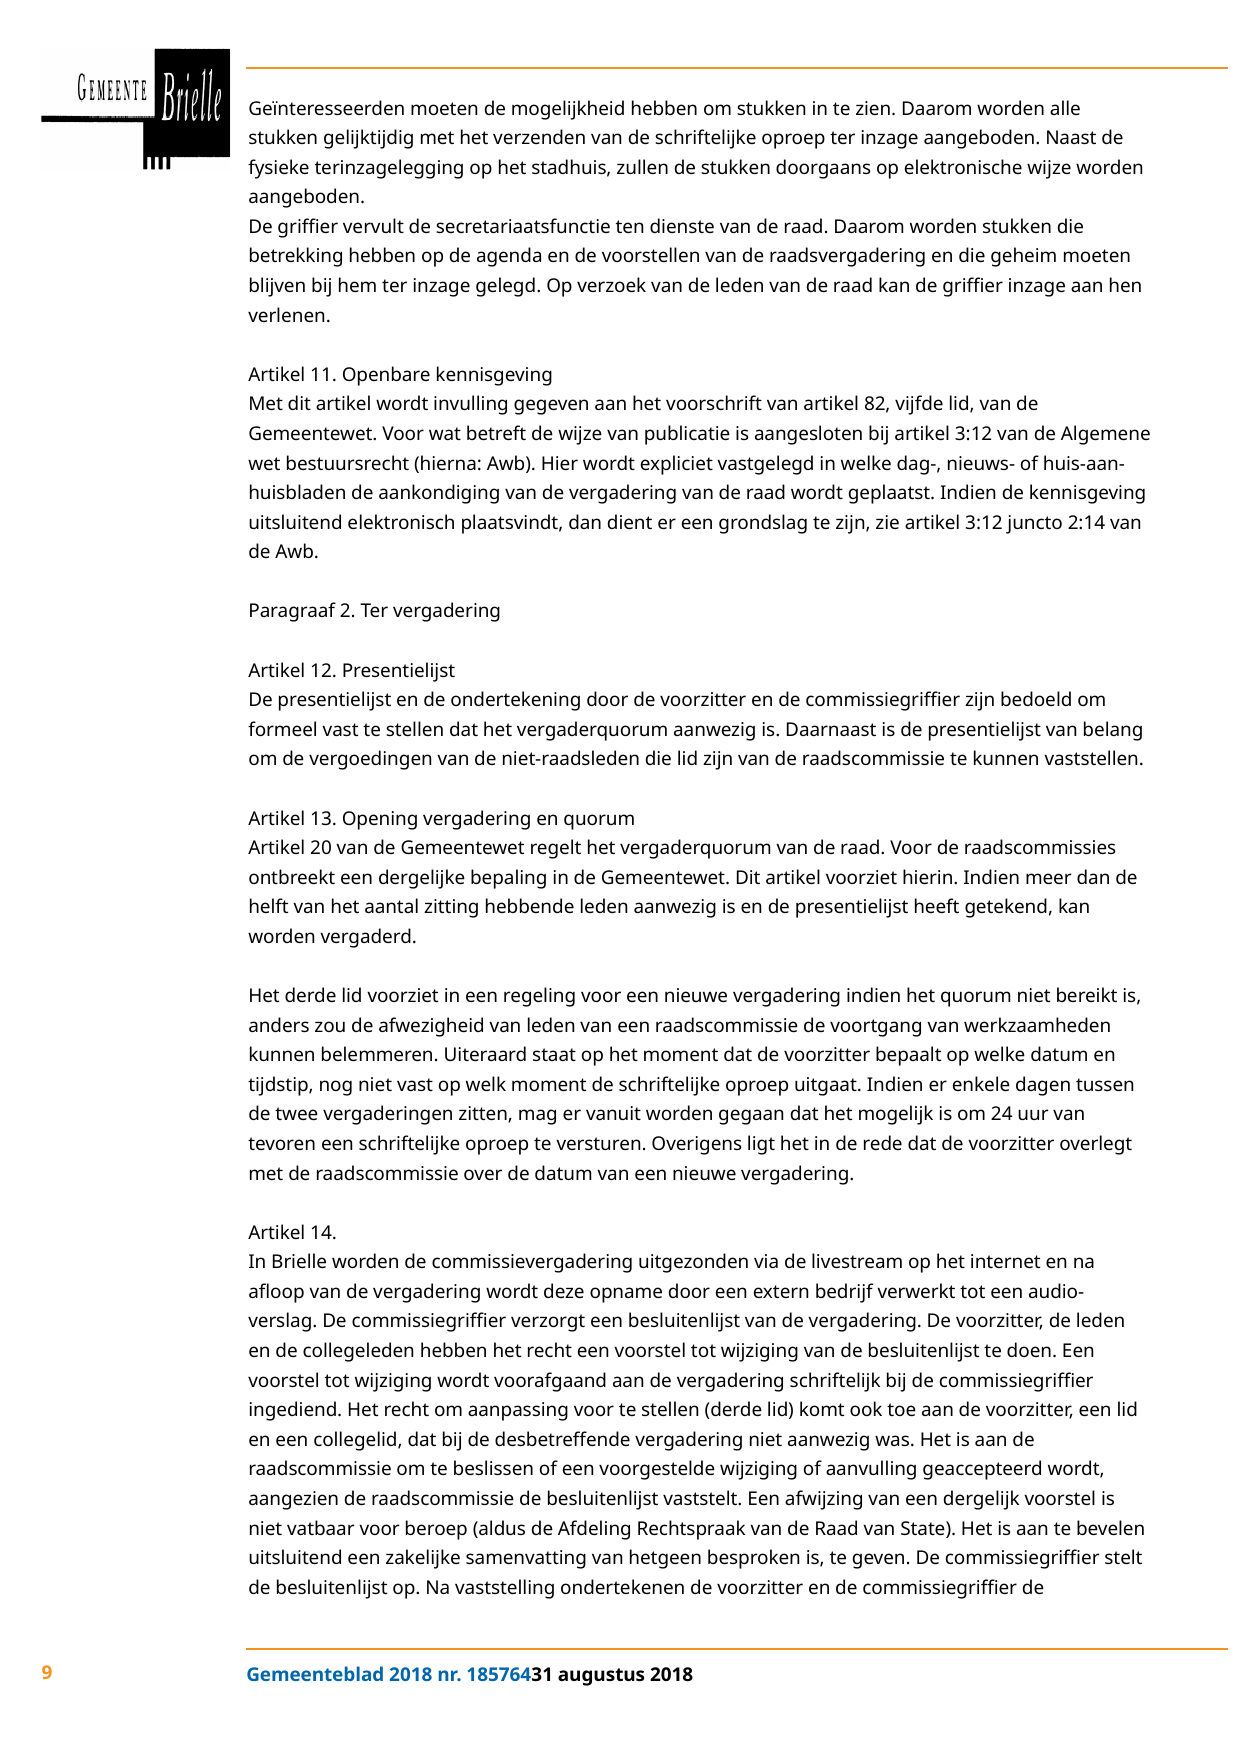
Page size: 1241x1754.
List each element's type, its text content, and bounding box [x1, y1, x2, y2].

text In Brielle worden de commissievergadering uitgezonden via de livestream op het internet en na afloop van de vergadering wordt deze opname door een extern bedrijf verwerkt tot een audio-verslag. De commissiegriffier verzorgt een besluitenlijst van de vergadering. De voorzitter, de leden en de collegeleden hebben het recht een voorstel tot wijziging van de besluitenlijst te doen. Een voorstel tot wijziging wordt voorafgaand aan de vergadering schriftelijk bij de commissiegriffier ingediend. Het recht om aanpassing voor te stellen (derde lid) komt ook toe aan de voorzitter, een lid en een collegelid, dat bij de desbetreffende vergadering niet aanwezig was. Het is aan de raadscommissie om te beslissen of een voorgestelde wijziging of aanvulling geaccepteerd wordt, aangezien de raadscommissie de besluitenlijst vaststelt. Een afwijzing van een dergelijk voorstel is niet vatbaar voor beroep (aldus de Afdeling Rechtspraak van de Raad van State). Het is aan te bevelen uitsluitend een zakelijke samenvatting van hetgeen besproken is, te geven. De commissiegriffier stelt de besluitenlijst op. Na vaststelling ondertekenen de voorzitter en de commissiegriffier de [248, 1248, 1152, 1600]
text Paragraaf 2. Ter vergadering [248, 598, 1152, 623]
text Artikel 20 van de Gemeentewet regelt het vergaderquorum van de raad. Voor de raadscommissies ontbreekt een dergelijke bepaling in de Gemeentewet. Dit artikel voorziet hierin. Indien meer dan de helft van het aantal zitting hebbende leden aanwezig is en de presentielijst heeft getekend, kan worden vergaderd. [248, 834, 1152, 949]
picture [41, 47, 231, 172]
text De griffier vervult de secretariaatsfunctie ten dienste van de raad. Daarom worden stukken die betrekking hebben op de agenda en de voorstellen van de raadsvergadering en die geheim moeten blijven bij hem ter inzage gelegd. Op verzoek van de leden van de raad kan de griffier inzage aan hen verlenen. [248, 213, 1152, 328]
text De presentielijst en de ondertekening door de voorzitter en de commissiegriffier zijn bedoeld om formeel vast te stellen dat het vergaderquorum aanwezig is. Daarnaast is de presentielijst van belang om de vergoedingen van de niet-raadsleden die lid zijn van de raadscommissie te kunnen vaststellen. [248, 686, 1152, 771]
text Geïnteresseerden moeten de mogelijkheid hebben om stukken in te zien. Daarom worden alle stukken gelijktijdig met het verzenden van de schriftelijke oproep ter inzage aangeboden. Naast de fysieke terinzagelegging op het stadhuis, zullen de stukken doorgaans op elektronische wijze worden aangeboden. [248, 95, 1152, 209]
text Artikel 11. Openbare kennisgeving [248, 361, 1152, 387]
text Artikel 14. [248, 1219, 1152, 1245]
text Het derde lid voorziet in een regeling voor een nieuwe vergadering indien het quorum niet bereikt is, anders zou de afwezigheid van leden van een raadscommissie de voortgang van werkzaamheden kunnen belemmeren. Uiteraard staat op het moment dat de voorzitter bepaalt op welke datum en tijdstip, nog niet vast op welk moment de schriftelijke oproep uitgaat. Indien er enkele dagen tussen de twee vergaderingen zitten, mag er vanuit worden gegaan dat het mogelijk is om 24 uur van tevoren een schriftelijke oproep te versturen. Overigens ligt het in de rede dat de voorzitter overlegt met de raadscommissie over de datum van een nieuwe vergadering. [248, 982, 1152, 1186]
text Artikel 12. Presentielijst [248, 657, 1152, 683]
text Met dit artikel wordt invulling gegeven aan het voorschrift van artikel 82, vijfde lid, van de Gemeentewet. Voor wat betreft de wijze van publicatie is aangesloten bij artikel 3:12 van de Algemene wet bestuursrecht (hierna: Awb). Hier wordt expliciet vastgelegd in welke dag-, nieuws- of huis-aan-huisbladen de aankondiging van de vergadering van de raad wordt geplaatst. Indien de kennisgeving uitsluitend elektronisch plaatsvindt, dan dient er een grondslag te zijn, zie artikel 3:12 juncto 2:14 van de Awb. [248, 391, 1152, 564]
text Artikel 13. Opening vergadering en quorum [248, 805, 1152, 831]
